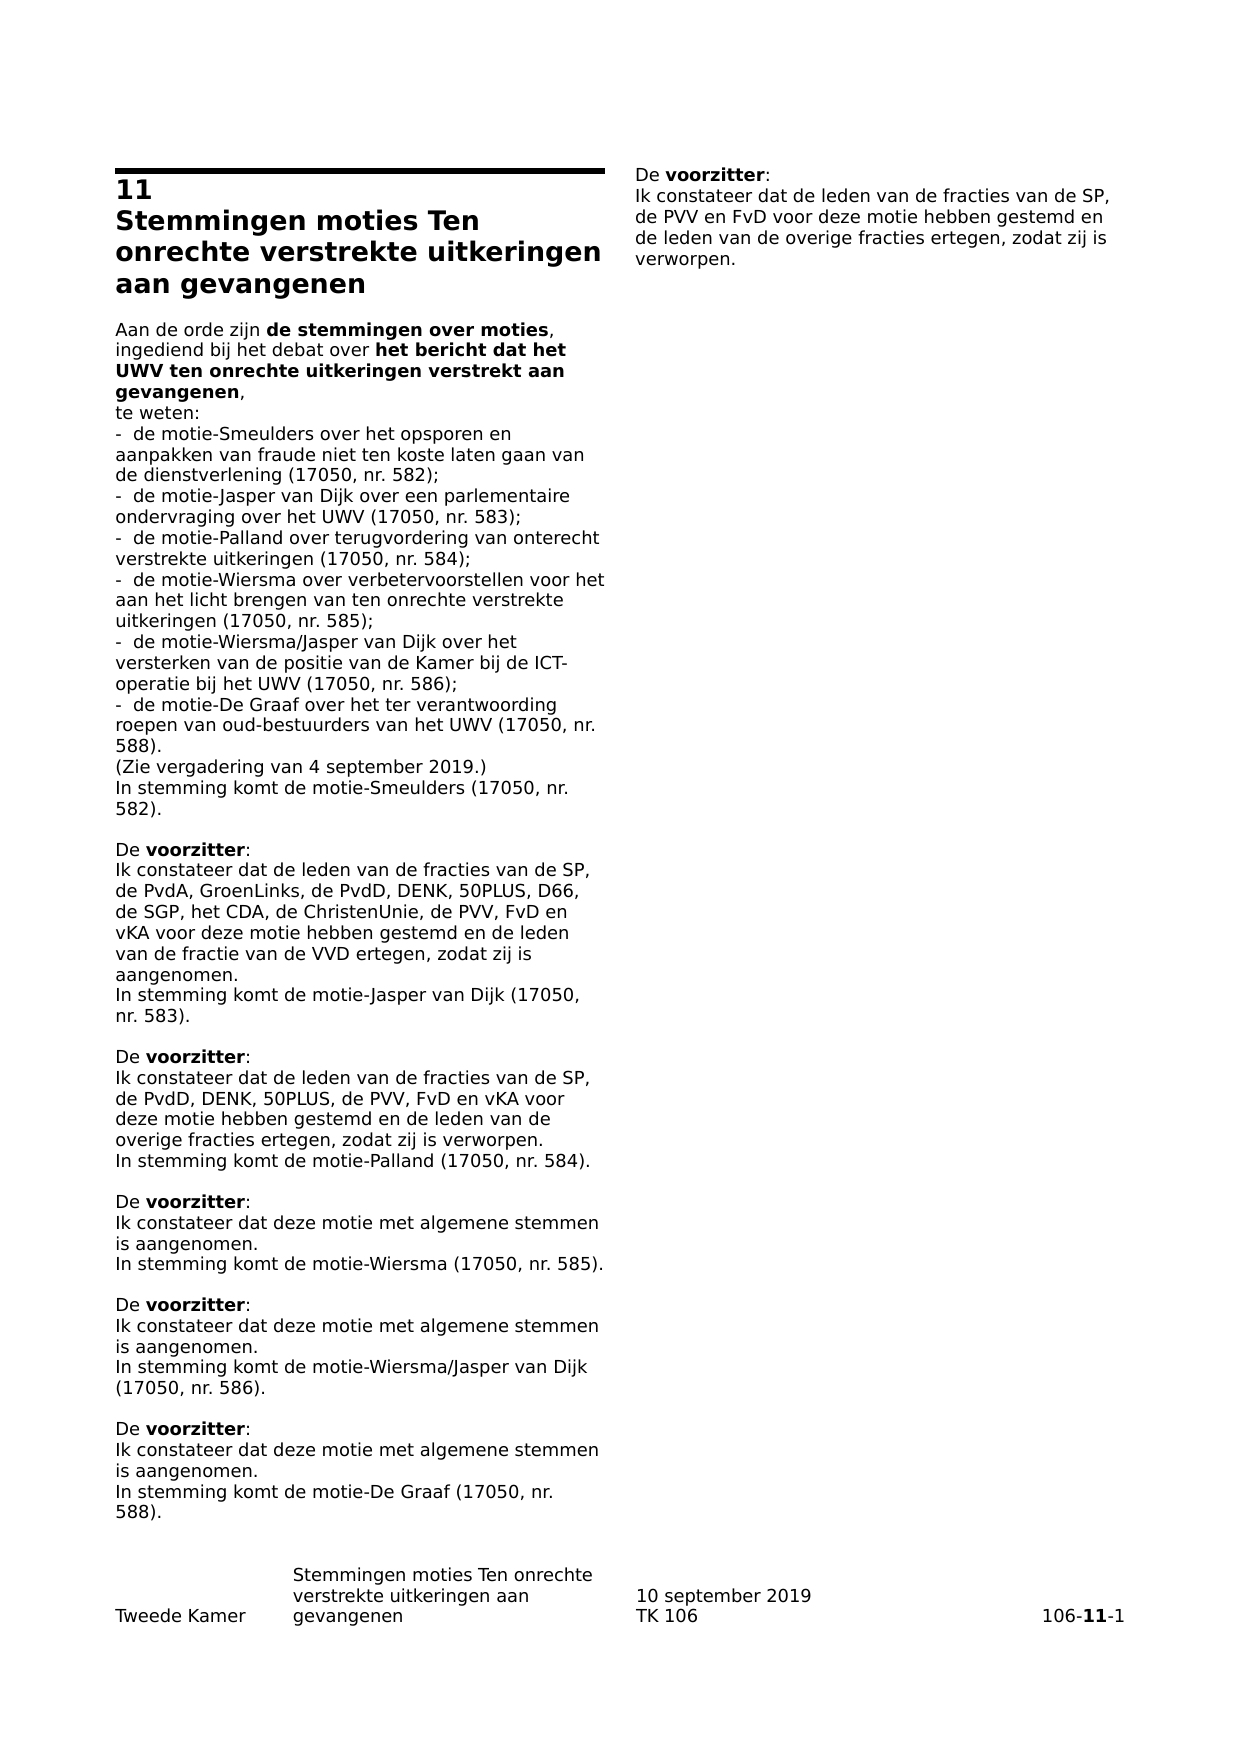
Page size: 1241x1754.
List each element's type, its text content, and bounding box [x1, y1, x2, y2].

list de motie-De Graaf over het ter verantwoording roepen van oud-bestuurders van het UWV (17050, nr. 588). [115, 694, 605, 757]
text De voorzitter: [115, 1419, 605, 1440]
list de motie-Jasper van Dijk over een parlementaire ondervraging over het UWV (17050, nr. 583); [115, 486, 605, 528]
text Aan de orde zijn de stemmingen over moties, ingediend bij het debat over het bericht dat het UWV ten onrechte uitkeringen verstrekt aan gevangenen, [115, 319, 605, 403]
list de motie-Wiersma/Jasper van Dijk over het versterken van de positie van de Kamer bij de ICT-operatie bij het UWV (17050, nr. 586); [115, 632, 605, 694]
text Ik constateer dat de leden van de fracties van de SP, de PvdD, DENK, 50PLUS, de PVV, FvD en vKA voor deze motie hebben gestemd en de leden van de overige fracties ertegen, zodat zij is verworpen. [115, 1067, 605, 1151]
text De voorzitter: [115, 1295, 605, 1316]
list de motie-Palland over terugvordering van onterecht verstrekte uitkeringen (17050, nr. 584); [115, 528, 605, 569]
title 11 Stemmingen moties Ten onrechte verstrekte uitkeringen aan gevangenen [115, 174, 605, 299]
text (Zie vergadering van 4 september 2019.) [115, 757, 605, 778]
text In stemming komt de motie-Jasper van Dijk (17050, nr. 583). [115, 985, 605, 1027]
text De voorzitter: [115, 1047, 605, 1067]
text In stemming komt de motie-Wiersma/Jasper van Dijk (17050, nr. 586). [115, 1357, 605, 1399]
text In stemming komt de motie-Palland (17050, nr. 584). [115, 1151, 605, 1172]
list de motie-Smeulders over het opsporen en aanpakken van fraude niet ten koste laten gaan van de dienstverlening (17050, nr. 582); [115, 423, 605, 486]
text De voorzitter: [115, 839, 605, 860]
list de motie-Wiersma over verbetervoorstellen voor het aan het licht brengen van ten onrechte verstrekte uitkeringen (17050, nr. 585); [115, 569, 605, 632]
text In stemming komt de motie-Wiersma (17050, nr. 585). [115, 1254, 605, 1275]
text De voorzitter: [635, 165, 1125, 186]
text Ik constateer dat deze motie met algemene stemmen is aangenomen. [115, 1440, 605, 1481]
text te weten: [115, 403, 605, 423]
text In stemming komt de motie-Smeulders (17050, nr. 582). [115, 778, 605, 819]
text Ik constateer dat deze motie met algemene stemmen is aangenomen. [115, 1316, 605, 1357]
text Ik constateer dat de leden van de fracties van de SP, de PVV en FvD voor deze motie hebben gestemd en de leden van de overige fracties ertegen, zodat zij is verworpen. [635, 186, 1125, 269]
text Ik constateer dat deze motie met algemene stemmen is aangenomen. [115, 1212, 605, 1254]
text Ik constateer dat de leden van de fracties van de SP, de PvdA, GroenLinks, de PvdD, DENK, 50PLUS, D66, de SGP, het CDA, de ChristenUnie, de PVV, FvD en vKA voor deze motie hebben gestemd en de leden van de fractie van de VVD ertegen, zodat zij is aangenomen. [115, 860, 605, 985]
text De voorzitter: [115, 1192, 605, 1212]
text In stemming komt de motie-De Graaf (17050, nr. 588). [115, 1481, 605, 1523]
